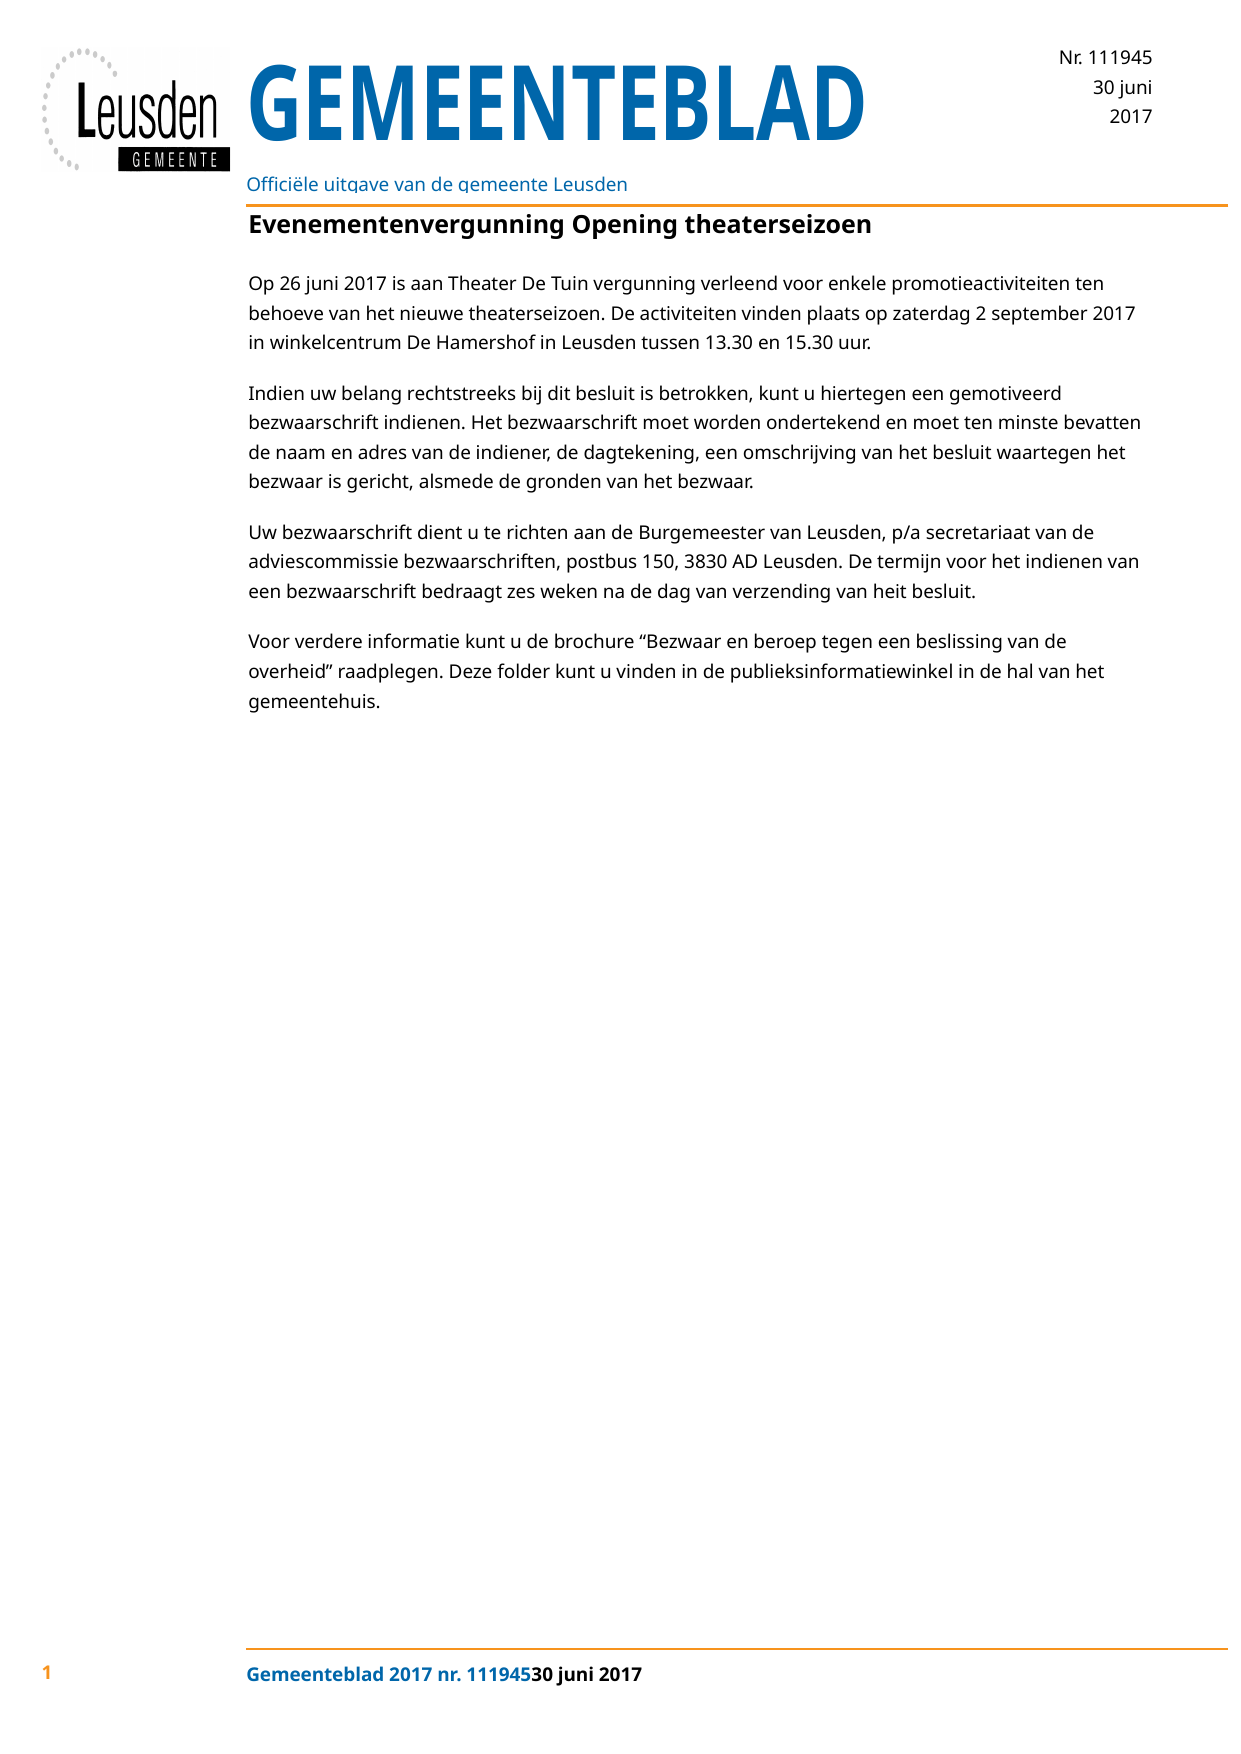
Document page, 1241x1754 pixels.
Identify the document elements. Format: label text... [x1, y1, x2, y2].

text Indien uw belang rechtstreeks bij dit besluit is betrokken, kunt u hiertegen een gemotiveerd bezwaarschrift indienen. Het bezwaarschrift moet worden ondertekend en moet ten minste bevatten de naam en adres van de indiener, de dagtekening, een omschrijving van het besluit waartegen het bezwaar is gericht, alsmede de gronden van het bezwaar. [248, 380, 1152, 494]
picture [41, 47, 231, 172]
text Evenementenvergunning Opening theaterseizoen [248, 207, 1152, 241]
text Op 26 juni 2017 is aan Theater De Tuin vergunning verleend voor enkele promotieactiviteiten ten behoeve van het nieuwe theaterseizoen. De activiteiten vinden plaats op zaterdag 2 september 2017 in winkelcentrum De Hamershof in Leusden tussen 13.30 en 15.30 uur. [248, 270, 1152, 355]
text Voor verdere informatie kunt u de brochure “Bezwaar en beroep tegen een beslissing van de overheid” raadplegen. Deze folder kunt u vinden in de publieksinformatiewinkel in de hal van het gemeentehuis. [248, 629, 1152, 713]
text Uw bezwaarschrift dient u te richten aan de Burgemeester van Leusden, p/a secretariaat van de adviescommissie bezwaarschriften, postbus 150, 3830 AD Leusden. De termijn voor het indienen van een bezwaarschrift bedraagt zes weken na de dag van verzending van heit besluit. [248, 519, 1152, 604]
